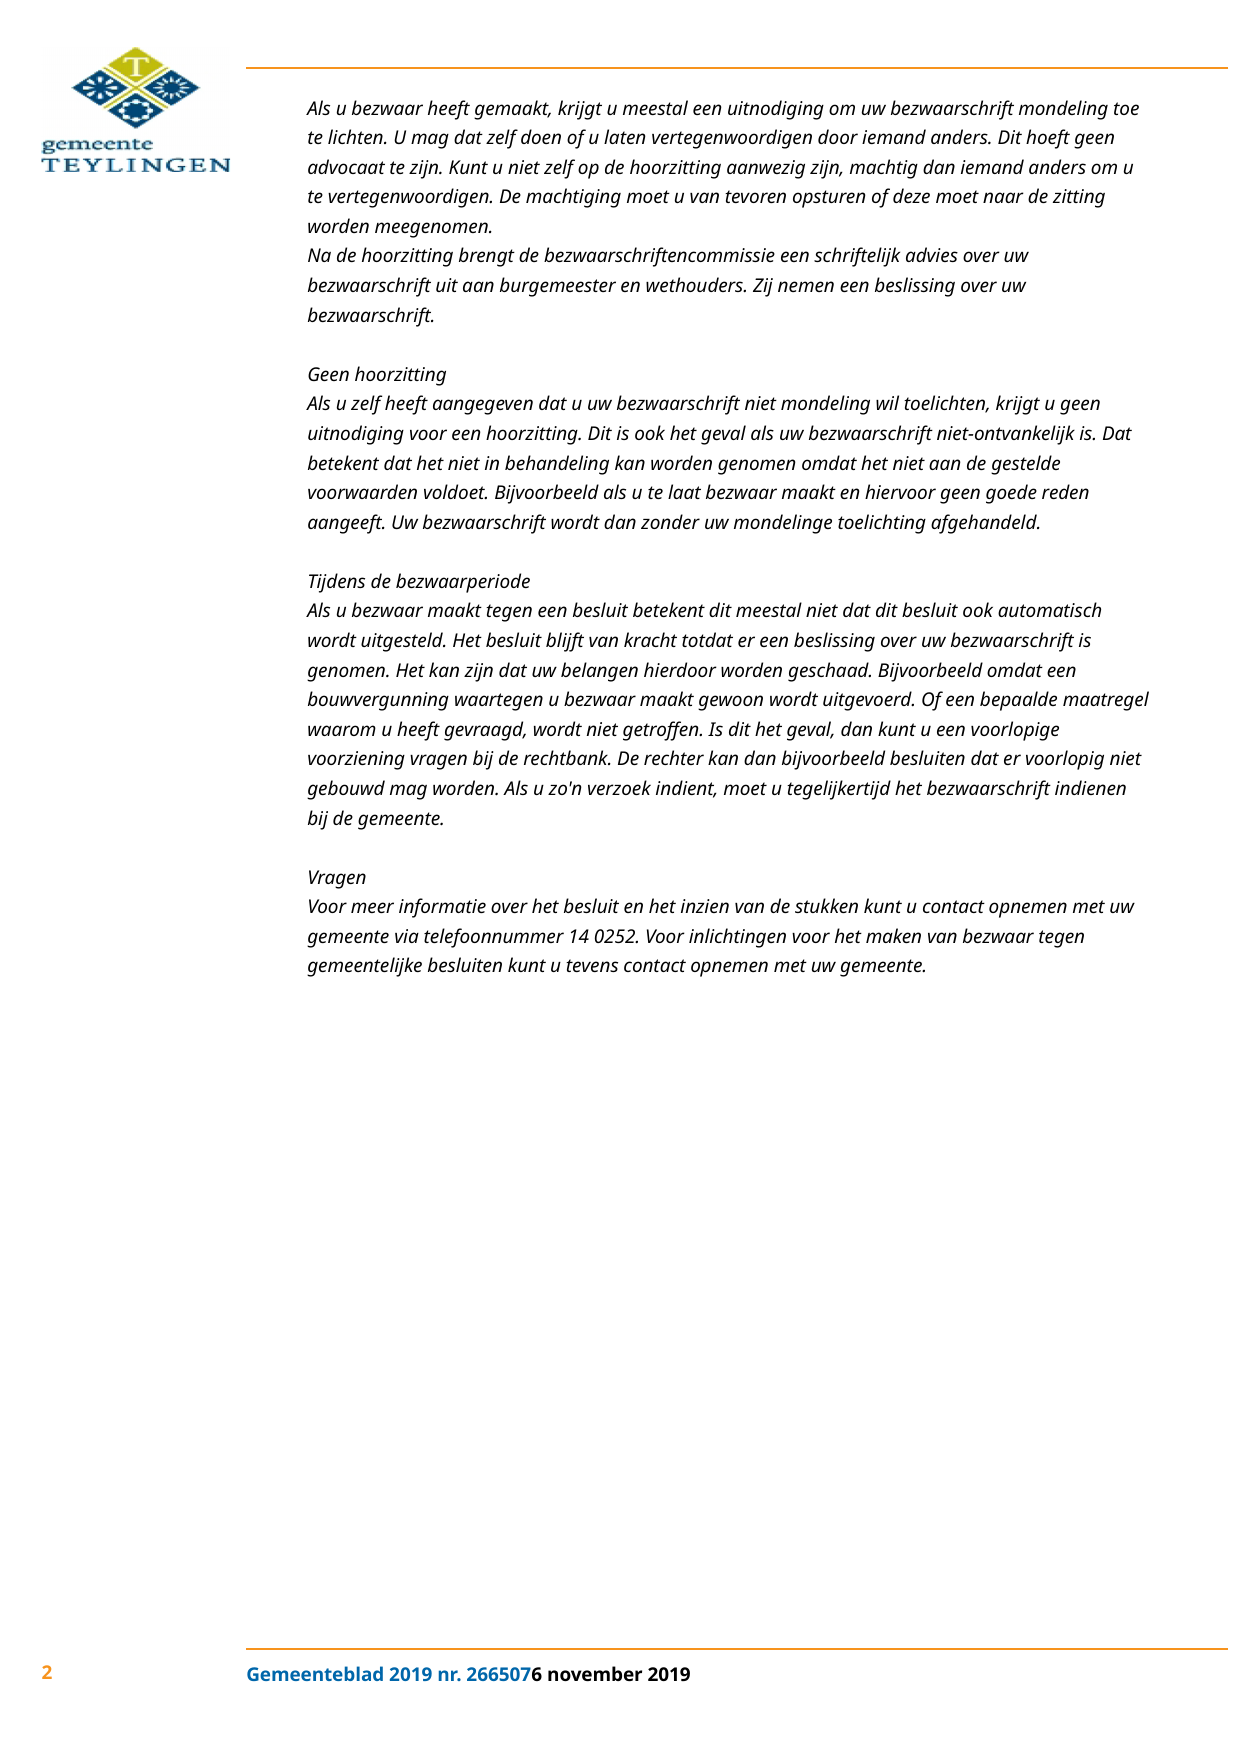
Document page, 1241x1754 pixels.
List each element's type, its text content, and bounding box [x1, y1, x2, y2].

list Tijdens de bezwaarperiode [248, 568, 1152, 594]
list Voor meer informatie over het besluit en het inzien van de stukken kunt u contact opnemen met uw gemeente via telefoonnummer 14 0252. Voor inlichtingen voor het maken van bezwaar tegen gemeentelijke besluiten kunt u tevens contact opnemen met uw gemeente. [248, 893, 1152, 978]
picture [41, 47, 231, 172]
list Geen hoorzitting [248, 361, 1152, 387]
list Als u bezwaar maakt tegen een besluit betekent dit meestal niet dat dit besluit ook automatisch wordt uitgesteld. Het besluit blijft van kracht totdat er een beslissing over uw bezwaarschrift is genomen. Het kan zijn dat uw belangen hierdoor worden geschaad. Bijvoorbeeld omdat een bouwvergunning waartegen u bezwaar maakt gewoon wordt uitgevoerd. Of een bepaalde maatregel waarom u heeft gevraagd, wordt niet getroffen. Is dit het geval, dan kunt u een voorlopige voorziening vragen bij de rechtbank. De rechter kan dan bijvoorbeeld besluiten dat er voorlopig niet gebouwd mag worden. Als u zo'n verzoek indient, moet u tegelijkertijd het bezwaarschrift indienen bij de gemeente. [248, 598, 1152, 831]
list Vragen [248, 864, 1152, 890]
list Als u zelf heeft aangegeven dat u uw bezwaarschrift niet mondeling wil toelichten, krijgt u geen uitnodiging voor een hoorzitting. Dit is ook het geval als uw bezwaarschrift niet-ontvankelijk is. Dat betekent dat het niet in behandeling kan worden genomen omdat het niet aan de gestelde voorwaarden voldoet. Bijvoorbeeld als u te laat bezwaar maakt en hiervoor geen goede reden aangeeft. Uw bezwaarschrift wordt dan zonder uw mondelinge toelichting afgehandeld. [248, 391, 1152, 535]
list Als u bezwaar heeft gemaakt, krijgt u meestal een uitnodiging om uw bezwaarschrift mondeling toe te lichten. U mag dat zelf doen of u laten vertegenwoordigen door iemand anders. Dit hoeft geen advocaat te zijn. Kunt u niet zelf op de hoorzitting aanwezig zijn, machtig dan iemand anders om u te vertegenwoordigen. De machtiging moet u van tevoren opsturen of deze moet naar de zitting worden meegenomen. [248, 95, 1152, 239]
list Na de hoorzitting brengt de bezwaarschriftencommissie een schriftelijk advies over uw bezwaarschrift uit aan burgemeester en wethouders. Zij nemen een beslissing over uw bezwaarschrift. [248, 243, 1152, 328]
